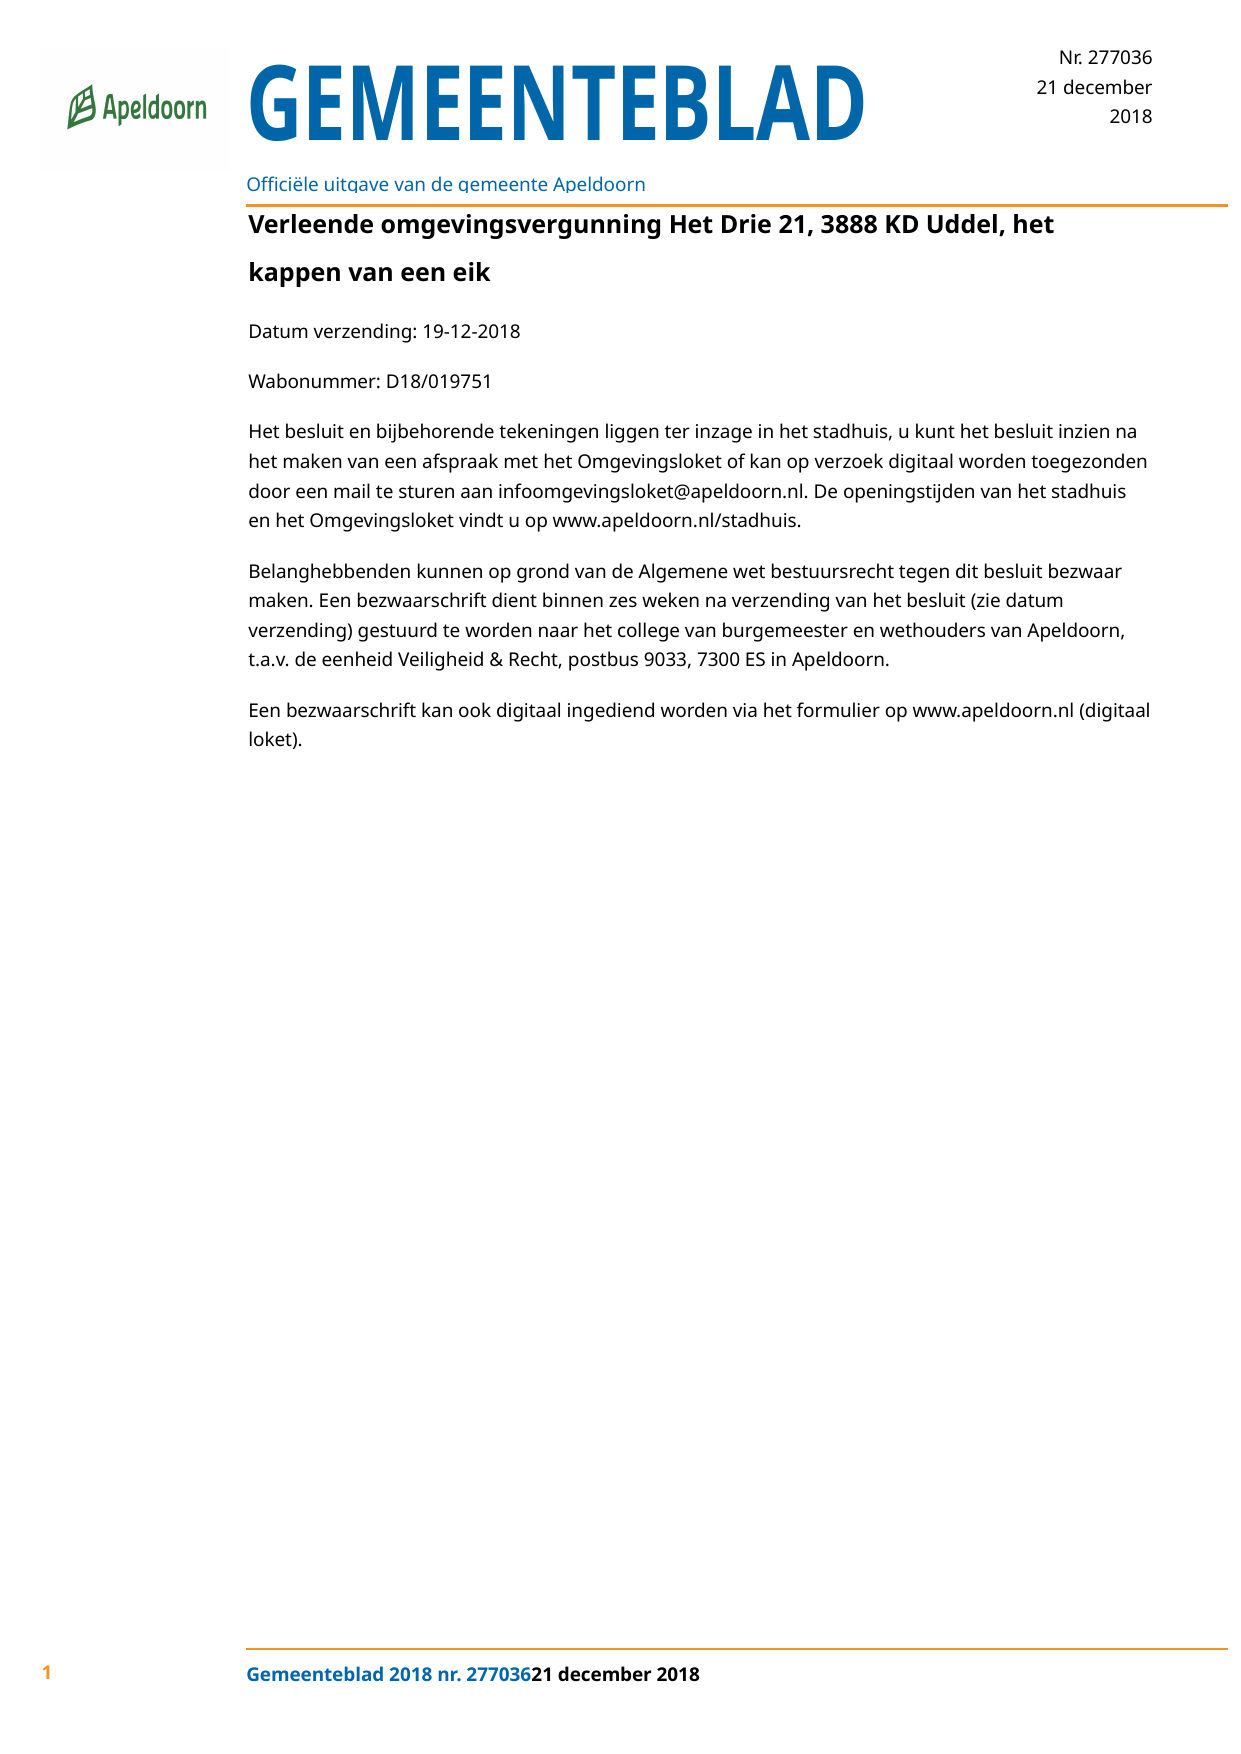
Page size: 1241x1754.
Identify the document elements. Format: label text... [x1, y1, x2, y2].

text Datum verzending: 19-12-2018 [248, 318, 1152, 344]
text Wabonummer: D18/019751 [248, 368, 1152, 394]
text Een bezwaarschrift kan ook digitaal ingediend worden via het formulier op www.apeldoorn.nl (digitaal loket). [248, 697, 1152, 752]
text Belanghebbenden kunnen op grond van de Algemene wet bestuursrecht tegen dit besluit bezwaar maken. Een bezwaarschrift dient binnen zes weken na verzending van het besluit (zie datum verzending) gestuurd te worden naar het college van burgemeester en wethouders van Apeldoorn, t.a.v. de eenheid Veiligheid & Recht, postbus 9033, 7300 ES in Apeldoorn. [248, 558, 1152, 672]
text Verleende omgevingsvergunning Het Drie 21, 3888 KD Uddel, het kappen van een eik [248, 207, 1152, 288]
text Het besluit en bijbehorende tekeningen liggen ter inzage in het stadhuis, u kunt het besluit inzien na het maken van een afspraak met het Omgevingsloket of kan op verzoek digitaal worden toegezonden door een mail te sturen aan infoomgevingsloket@apeldoorn.nl. De openingstijden van het stadhuis en het Omgevingsloket vindt u op www.apeldoorn.nl/stadhuis. [248, 419, 1152, 533]
picture [41, 47, 231, 172]
